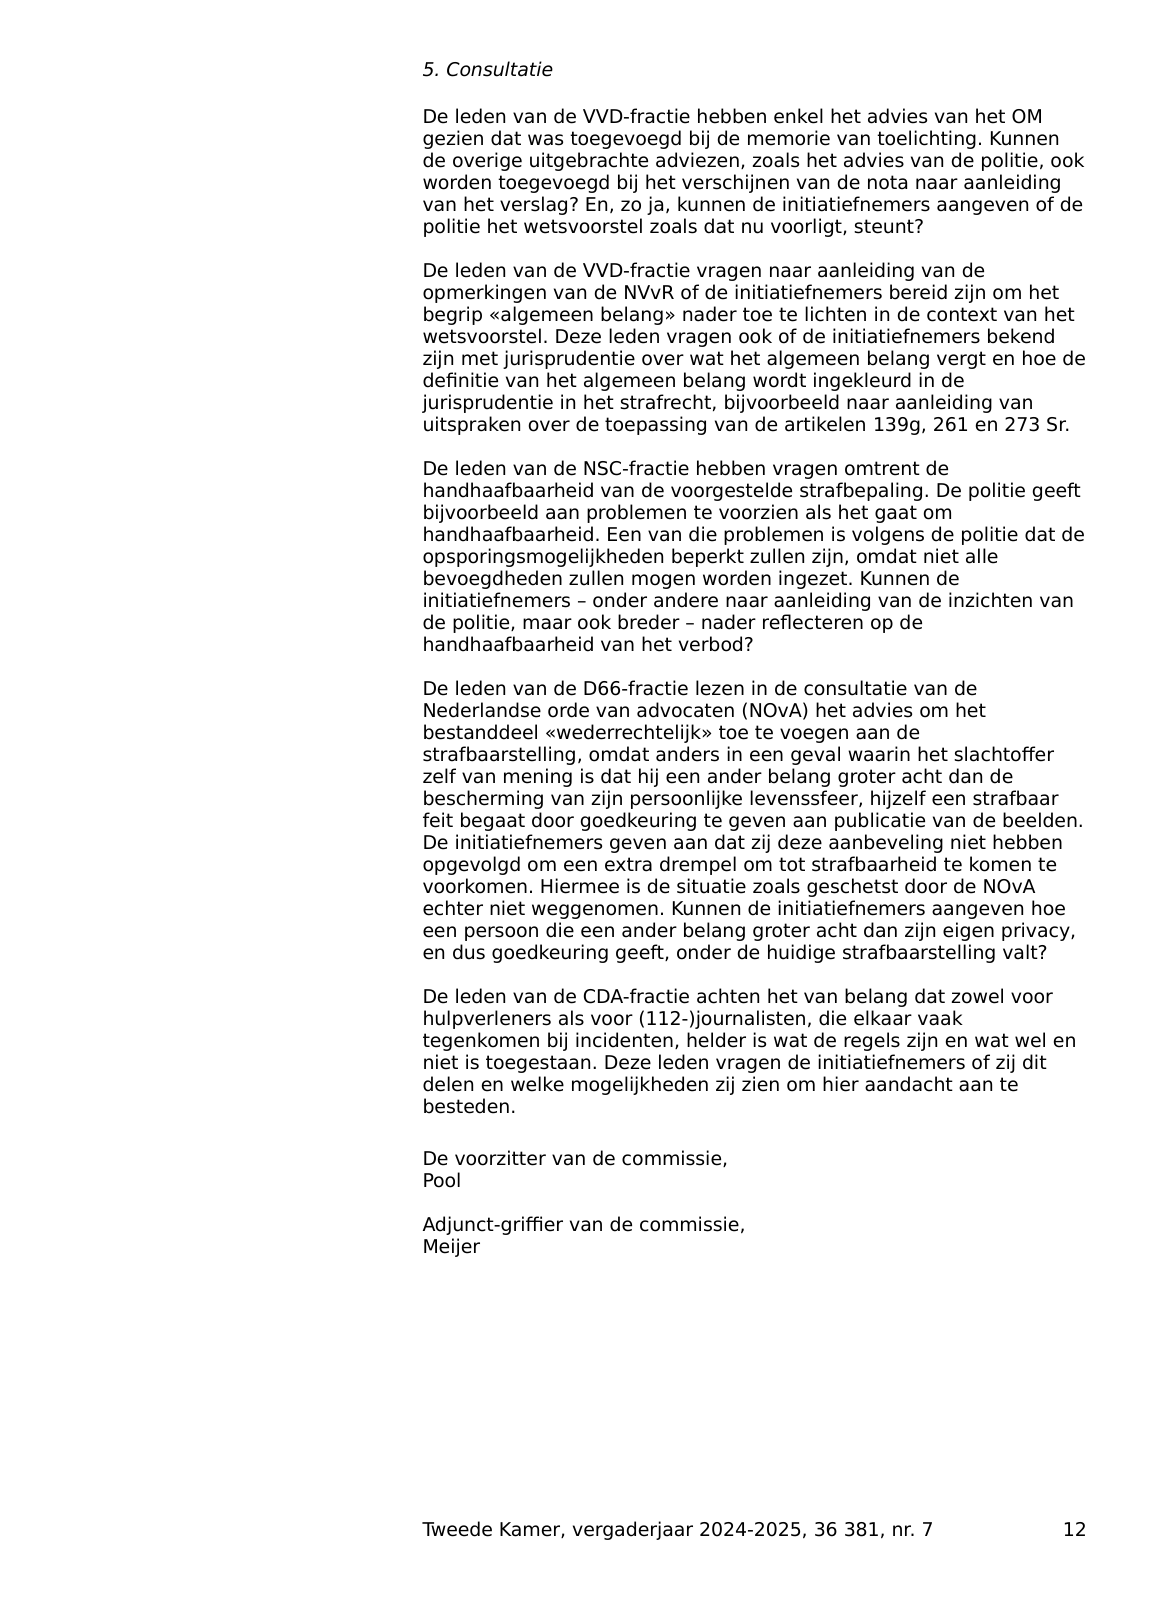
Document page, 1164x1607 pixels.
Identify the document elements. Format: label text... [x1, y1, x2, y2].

text Adjunct-griffier van de commissie, Meijer [422, 1214, 1087, 1258]
subtitle 5. Consultatie [422, 59, 1087, 81]
text De leden van de VVD-fractie vragen naar aanleiding van de opmerkingen van de NVvR of de initiatiefnemers bereid zijn om het begrip «algemeen belang» nader toe te lichten in de context van het wetsvoorstel. Deze leden vragen ook of de initiatiefnemers bekend zijn met jurisprudentie over wat het algemeen belang vergt en hoe de definitie van het algemeen belang wordt ingekleurd in de jurisprudentie in het strafrecht, bijvoorbeeld naar aanleiding van uitspraken over de toepassing van de artikelen 139g, 261 en 273 Sr. [422, 260, 1087, 436]
text De leden van de NSC-fractie hebben vragen omtrent de handhaafbaarheid van de voorgestelde strafbepaling. De politie geeft bijvoorbeeld aan problemen te voorzien als het gaat om handhaafbaarheid. Een van die problemen is volgens de politie dat de opsporingsmogelijkheden beperkt zullen zijn, omdat niet alle bevoegdheden zullen mogen worden ingezet. Kunnen de initiatiefnemers – onder andere naar aanleiding van de inzichten van de politie, maar ook breder – nader reflecteren op de handhaafbaarheid van het verbod? [422, 458, 1087, 656]
text De voorzitter van de commissie, Pool [422, 1148, 1087, 1192]
text De leden van de CDA-fractie achten het van belang dat zowel voor hulpverleners als voor (112-)journalisten, die elkaar vaak tegenkomen bij incidenten, helder is wat de regels zijn en wat wel en niet is toegestaan. Deze leden vragen de initiatiefnemers of zij dit delen en welke mogelijkheden zij zien om hier aandacht aan te besteden. [422, 986, 1087, 1118]
text De leden van de D66-fractie lezen in de consultatie van de Nederlandse orde van advocaten (NOvA) het advies om het bestanddeel «wederrechtelijk» toe te voegen aan de strafbaarstelling, omdat anders in een geval waarin het slachtoffer zelf van mening is dat hij een ander belang groter acht dan de bescherming van zijn persoonlijke levenssfeer, hijzelf een strafbaar feit begaat door goedkeuring te geven aan publicatie van de beelden. De initiatiefnemers geven aan dat zij deze aanbeveling niet hebben opgevolgd om een extra drempel om tot strafbaarheid te komen te voorkomen. Hiermee is de situatie zoals geschetst door de NOvA echter niet weggenomen. Kunnen de initiatiefnemers aangeven hoe een persoon die een ander belang groter acht dan zijn eigen privacy, en dus goedkeuring geeft, onder de huidige strafbaarstelling valt? [422, 678, 1087, 964]
text De leden van de VVD-fractie hebben enkel het advies van het OM gezien dat was toegevoegd bij de memorie van toelichting. Kunnen de overige uitgebrachte adviezen, zoals het advies van de politie, ook worden toegevoegd bij het verschijnen van de nota naar aanleiding van het verslag? En, zo ja, kunnen de initiatiefnemers aangeven of de politie het wetsvoorstel zoals dat nu voorligt, steunt? [422, 106, 1087, 238]
